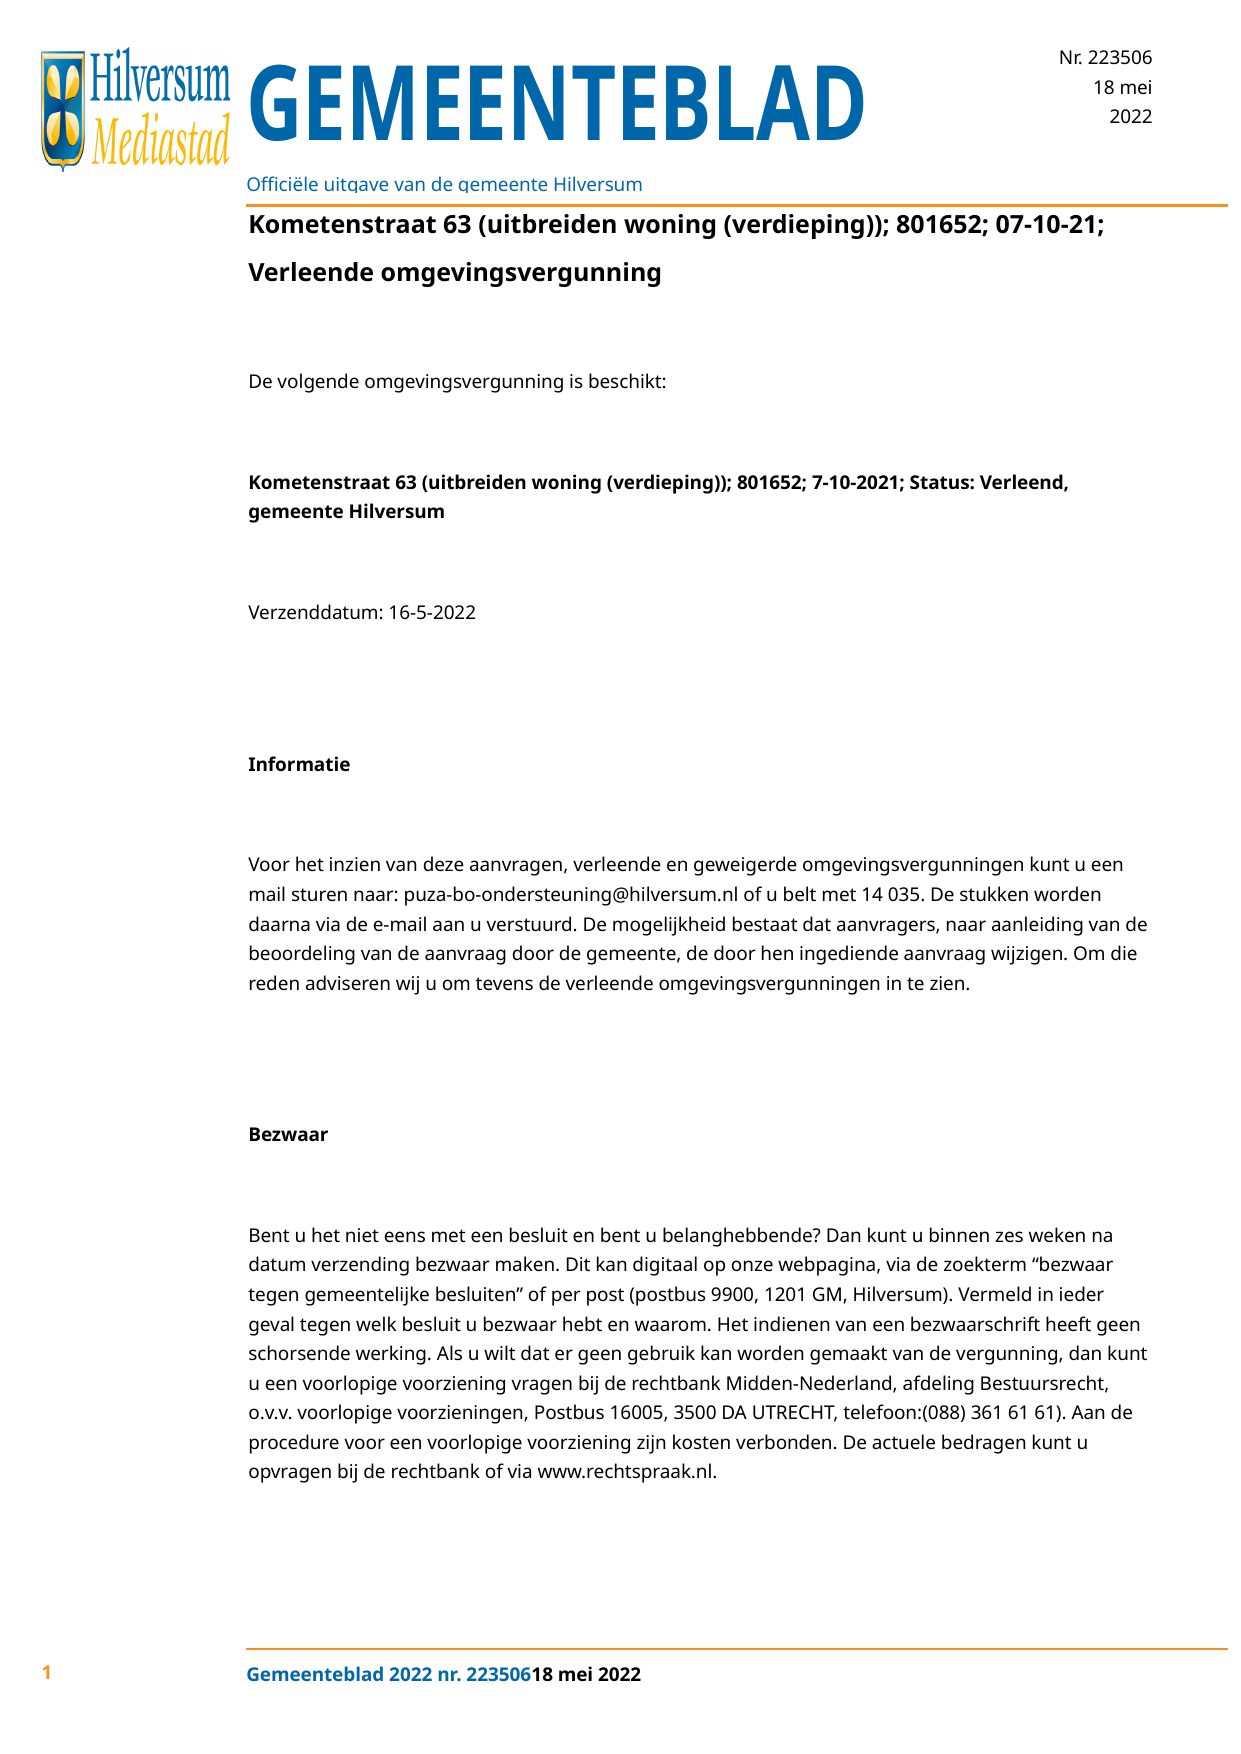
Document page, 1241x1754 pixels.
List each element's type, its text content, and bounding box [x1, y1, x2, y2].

text Verzenddatum: 16-5-2022 [248, 599, 1152, 625]
picture [41, 47, 231, 172]
text Bent u het niet eens met een besluit en bent u belanghebbende? Dan kunt u binnen zes weken na datum verzending bezwaar maken. Dit kan digitaal op onze webpagina, via de zoekterm “bezwaar tegen gemeentelijke besluiten” of per post (postbus 9900, 1201 GM, Hilversum). Vermeld in ieder geval tegen welk besluit u bezwaar hebt en waarom. Het indienen van een bezwaarschrift heeft geen schorsende werking. Als u wilt dat er geen gebruik kan worden gemaakt van de vergunning, dan kunt u een voorlopige voorziening vragen bij de rechtbank Midden-Nederland, afdeling Bestuursrecht, o.v.v. voorlopige voorzieningen, Postbus 16005, 3500 DA UTRECHT, telefoon:(088) 361 61 61). Aan de procedure voor een voorlopige voorziening zijn kosten verbonden. De actuele bedragen kunt u opvragen bij de rechtbank of via www.rechtspraak.nl. [248, 1222, 1152, 1484]
text Kometenstraat 63 (uitbreiden woning (verdieping)); 801652; 7-10-2021; Status: Verleend, gemeente Hilversum [248, 469, 1152, 524]
text De volgende omgevingsvergunning is beschikt: [248, 368, 1152, 394]
text Kometenstraat 63 (uitbreiden woning (verdieping)); 801652; 07-10-21; Verleende omgevingsvergunning [248, 207, 1152, 288]
text Informatie [248, 751, 1152, 777]
text Voor het inzien van deze aanvragen, verleende en geweigerde omgevingsvergunningen kunt u een mail sturen naar: puza-bo-ondersteuning@hilversum.nl of u belt met 14 035. De stukken worden daarna via de e-mail aan u verstuurd. De mogelijkheid bestaat dat aanvragers, naar aanleiding van de beoordeling van de aanvraag door de gemeente, de door hen ingediende aanvraag wijzigen. Om die reden adviseren wij u om tevens de verleende omgevingsvergunningen in te zien. [248, 852, 1152, 996]
text Bezwaar [248, 1121, 1152, 1147]
